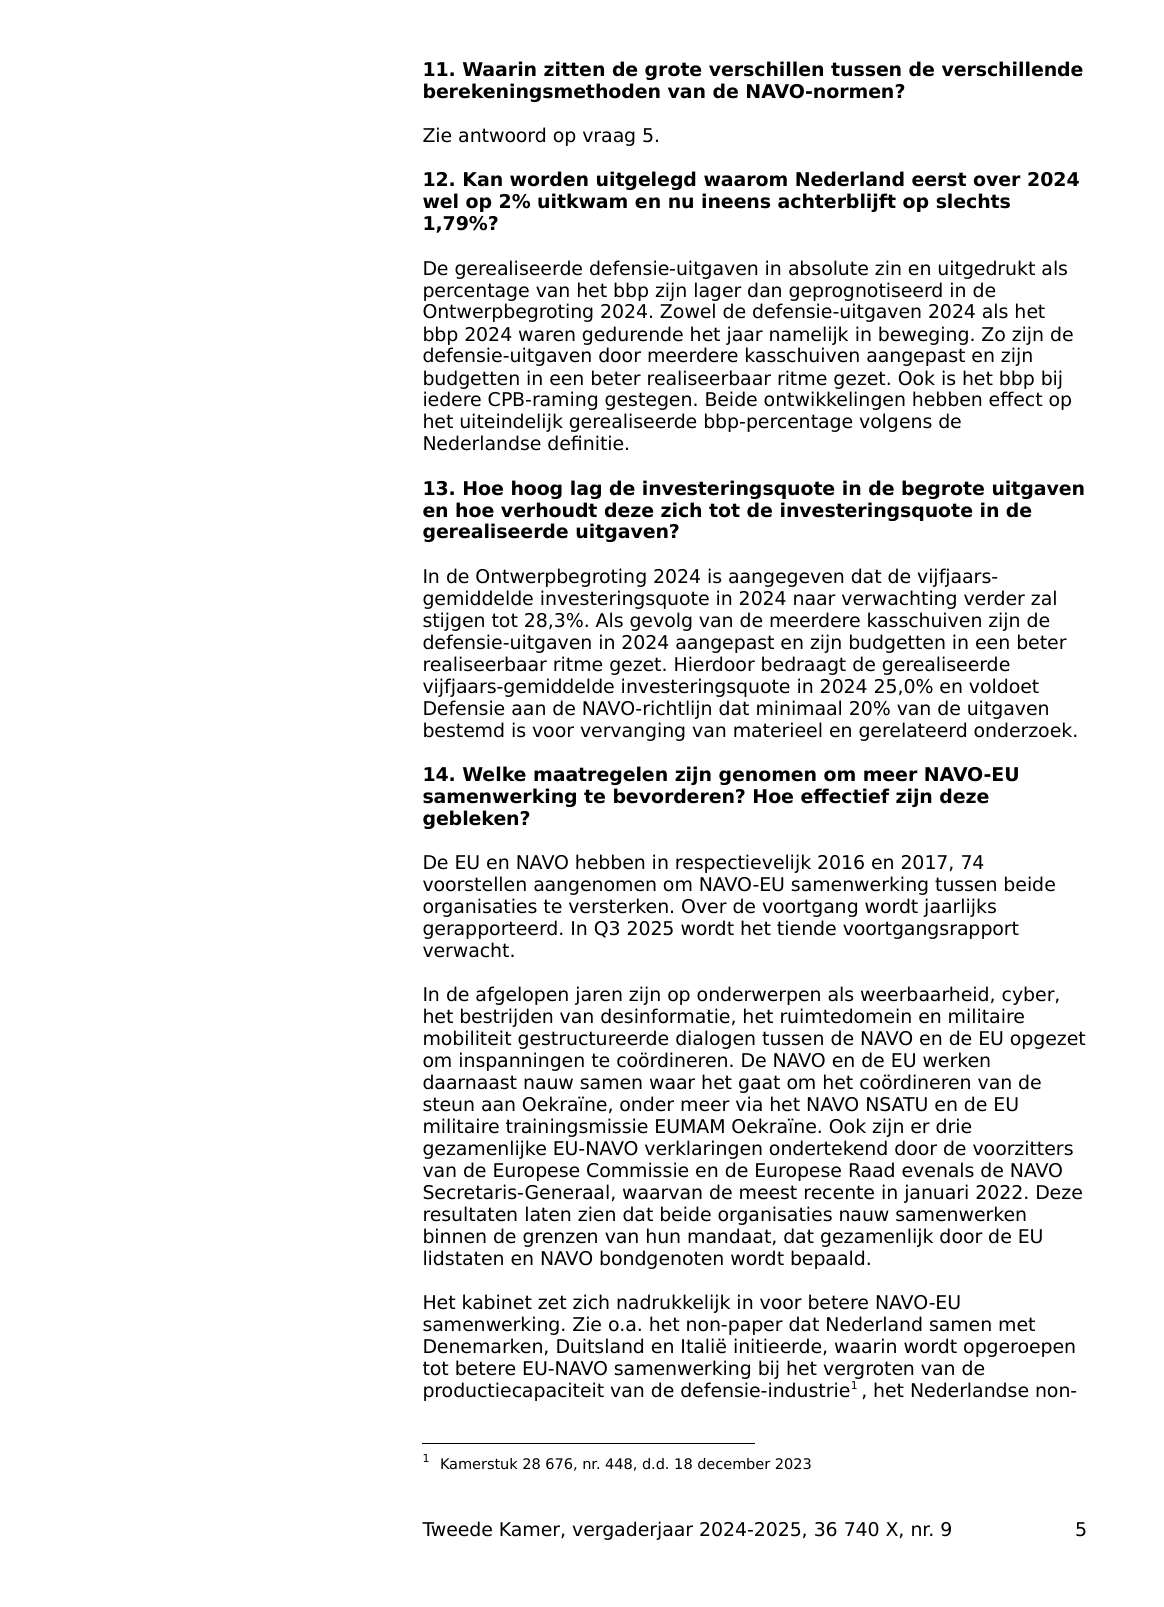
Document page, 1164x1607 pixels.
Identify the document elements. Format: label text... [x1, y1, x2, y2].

text Het kabinet zet zich nadrukkelijk in voor betere NAVO-EU samenwerking. Zie o.a. het non-paper dat Nederland samen met Denemarken, Duitsland en Italië initieerde, waarin wordt opgeroepen tot betere EU-NAVO samenwerking bij het vergroten van de productiecapaciteit van de defensie-industrie, het Nederlandse non- [422, 1292, 1087, 1402]
text 11. Waarin zitten de grote verschillen tussen de verschillende berekeningsmethoden van de NAVO-normen? [422, 59, 1087, 103]
text De gerealiseerde defensie-uitgaven in absolute zin en uitgedrukt als percentage van het bbp zijn lager dan geprognotiseerd in de Ontwerpbegroting 2024. Zowel de defensie-uitgaven 2024 als het bbp 2024 waren gedurende het jaar namelijk in beweging. Zo zijn de defensie-uitgaven door meerdere kasschuiven aangepast en zijn budgetten in een beter realiseerbaar ritme gezet. Ook is het bbp bij iedere CPB-raming gestegen. Beide ontwikkelingen hebben effect op het uiteindelijk gerealiseerde bbp-percentage volgens de Nederlandse definitie. [422, 257, 1087, 455]
text 12. Kan worden uitgelegd waarom Nederland eerst over 2024 wel op 2% uitkwam en nu ineens achterblijft op slechts 1,79%? [422, 169, 1087, 235]
text 13. Hoe hoog lag de investeringsquote in de begrote uitgaven en hoe verhoudt deze zich tot de investeringsquote in de gerealiseerde uitgaven? [422, 477, 1087, 543]
text Kamerstuk 28 676, nr. 448, d.d. 18 december 2023 [422, 1452, 1087, 1474]
text In de Ontwerpbegroting 2024 is aangegeven dat de vijfjaars-gemiddelde investeringsquote in 2024 naar verwachting verder zal stijgen tot 28,3%. Als gevolg van de meerdere kasschuiven zijn de defensie-uitgaven in 2024 aangepast en zijn budgetten in een beter realiseerbaar ritme gezet. Hierdoor bedraagt de gerealiseerde vijfjaars-gemiddelde investeringsquote in 2024 25,0% en voldoet Defensie aan de NAVO-richtlijn dat minimaal 20% van de uitgaven bestemd is voor vervanging van materieel en gerelateerd onderzoek. [422, 566, 1087, 741]
text In de afgelopen jaren zijn op onderwerpen als weerbaarheid, cyber, het bestrijden van desinformatie, het ruimtedomein en militaire mobiliteit gestructureerde dialogen tussen de NAVO en de EU opgezet om inspanningen te coördineren. De NAVO en de EU werken daarnaast nauw samen waar het gaat om het coördineren van de steun aan Oekraïne, onder meer via het NAVO NSATU en de EU militaire trainingsmissie EUMAM Oekraïne. Ook zijn er drie gezamenlijke EU-NAVO verklaringen ondertekend door de voorzitters van de Europese Commissie en de Europese Raad evenals de NAVO Secretaris-Generaal, waarvan de meest recente in januari 2022. Deze resultaten laten zien dat beide organisaties nauw samenwerken binnen de grenzen van hun mandaat, dat gezamenlijk door de EU lidstaten en NAVO bondgenoten wordt bepaald. [422, 984, 1087, 1269]
text Zie antwoord op vraag 5. [422, 125, 1087, 147]
text 14. Welke maatregelen zijn genomen om meer NAVO-EU samenwerking te bevorderen? Hoe effectief zijn deze gebleken? [422, 764, 1087, 829]
text De EU en NAVO hebben in respectievelijk 2016 en 2017, 74 voorstellen aangenomen om NAVO-EU samenwerking tussen beide organisaties te versterken. Over de voortgang wordt jaarlijks gerapporteerd. In Q3 2025 wordt het tiende voortgangsrapport verwacht. [422, 852, 1087, 962]
